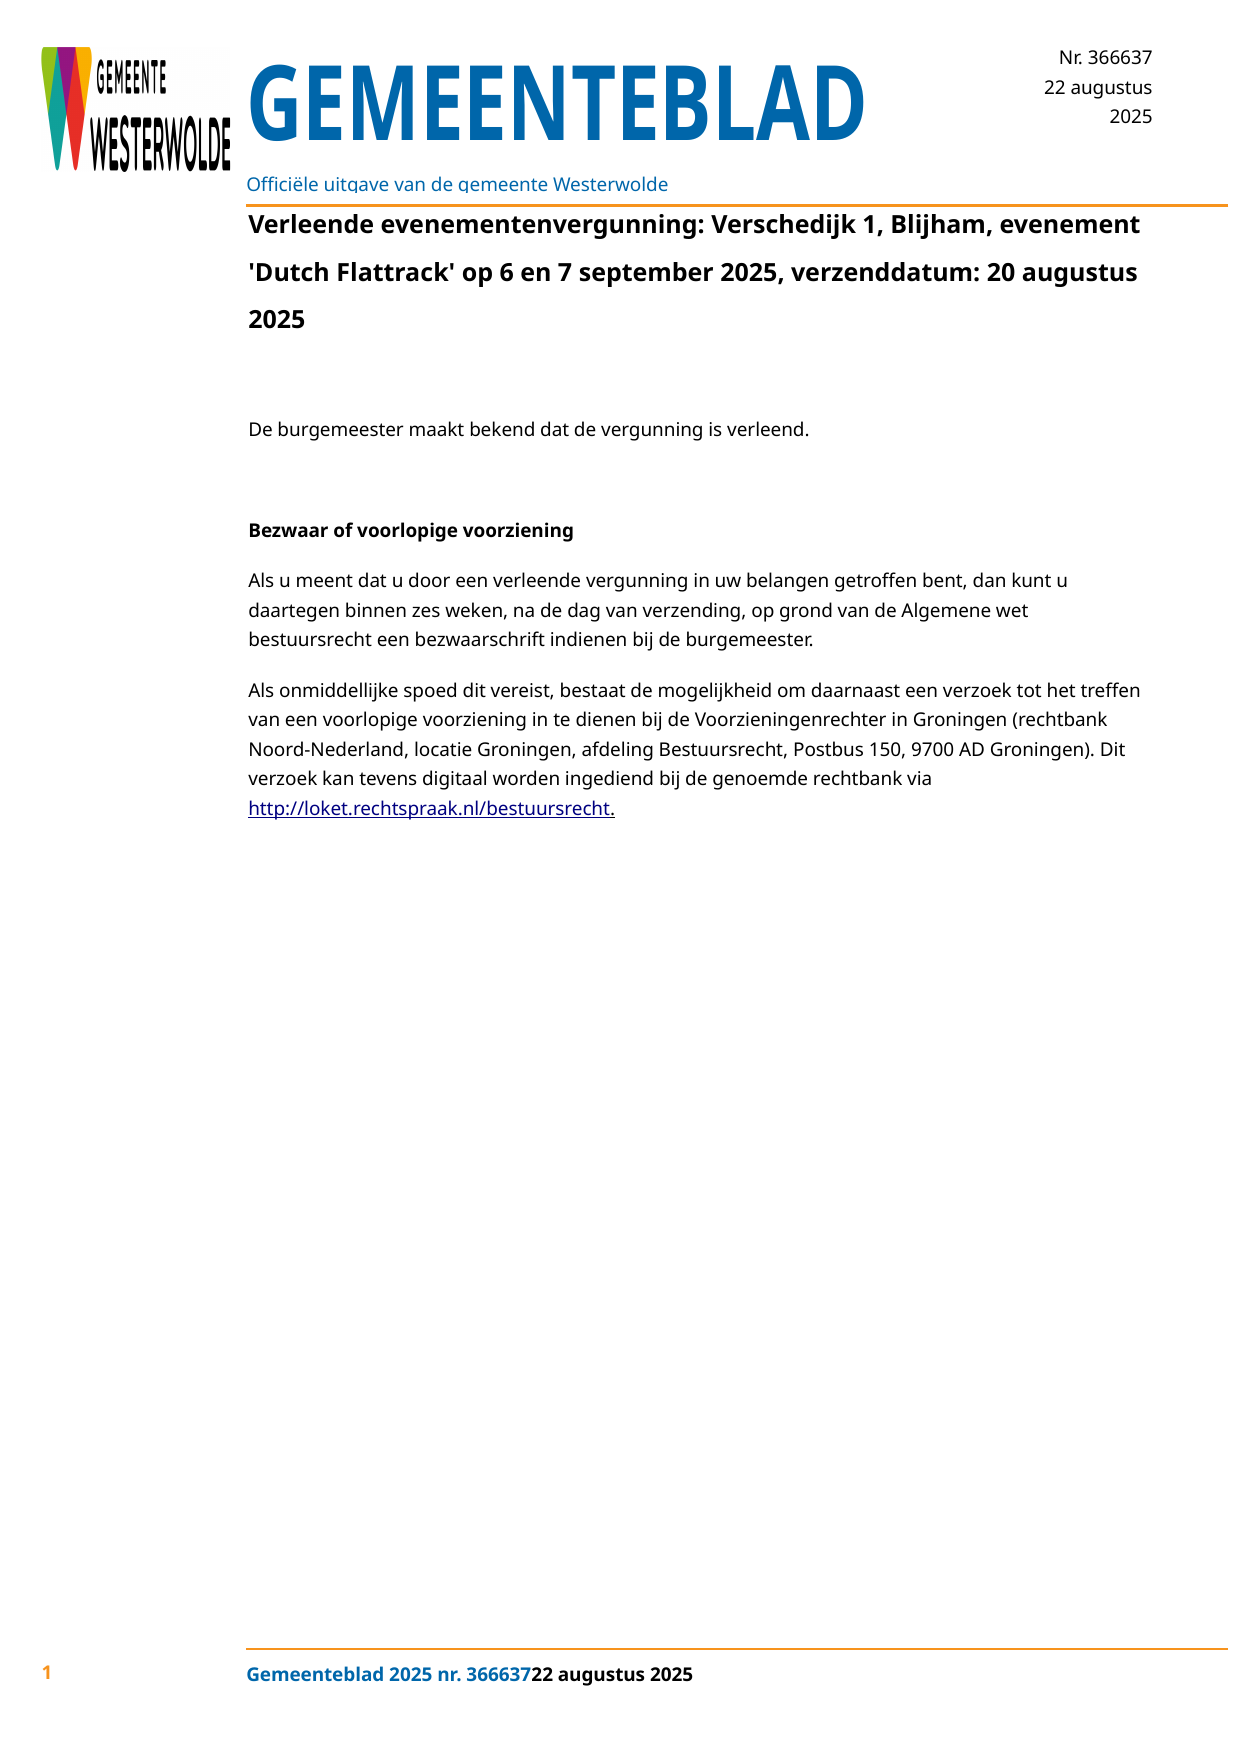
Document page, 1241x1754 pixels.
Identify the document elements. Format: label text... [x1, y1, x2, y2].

picture [41, 47, 231, 172]
text Als onmiddellijke spoed dit vereist, bestaat de mogelijkheid om daarnaast een verzoek tot het treffen van een voorlopige voorziening in te dienen bij de Voorzieningenrechter in Groningen (rechtbank Noord-Nederland, locatie Groningen, afdeling Bestuursrecht, Postbus 150, 9700 AD Groningen). Dit verzoek kan tevens digitaal worden ingediend bij de genoemde rechtbank via http://loket.rechtspraak.nl/bestuursrecht. [248, 677, 1152, 821]
text Als u meent dat u door een verleende vergunning in uw belangen getroffen bent, dan kunt u daartegen binnen zes weken, na de dag van verzending, op grond van de Algemene wet bestuursrecht een bezwaarschrift indienen bij de burgemeester. [248, 567, 1152, 652]
text Verleende evenementenvergunning: Verschedijk 1, Blijham, evenement 'Dutch Flattrack' op 6 en 7 september 2025, verzenddatum: 20 augustus 2025 [248, 207, 1152, 336]
text De burgemeester maakt bekend dat de vergunning is verleend. [248, 416, 1152, 442]
text Bezwaar of voorlopige voorziening [248, 517, 1152, 542]
